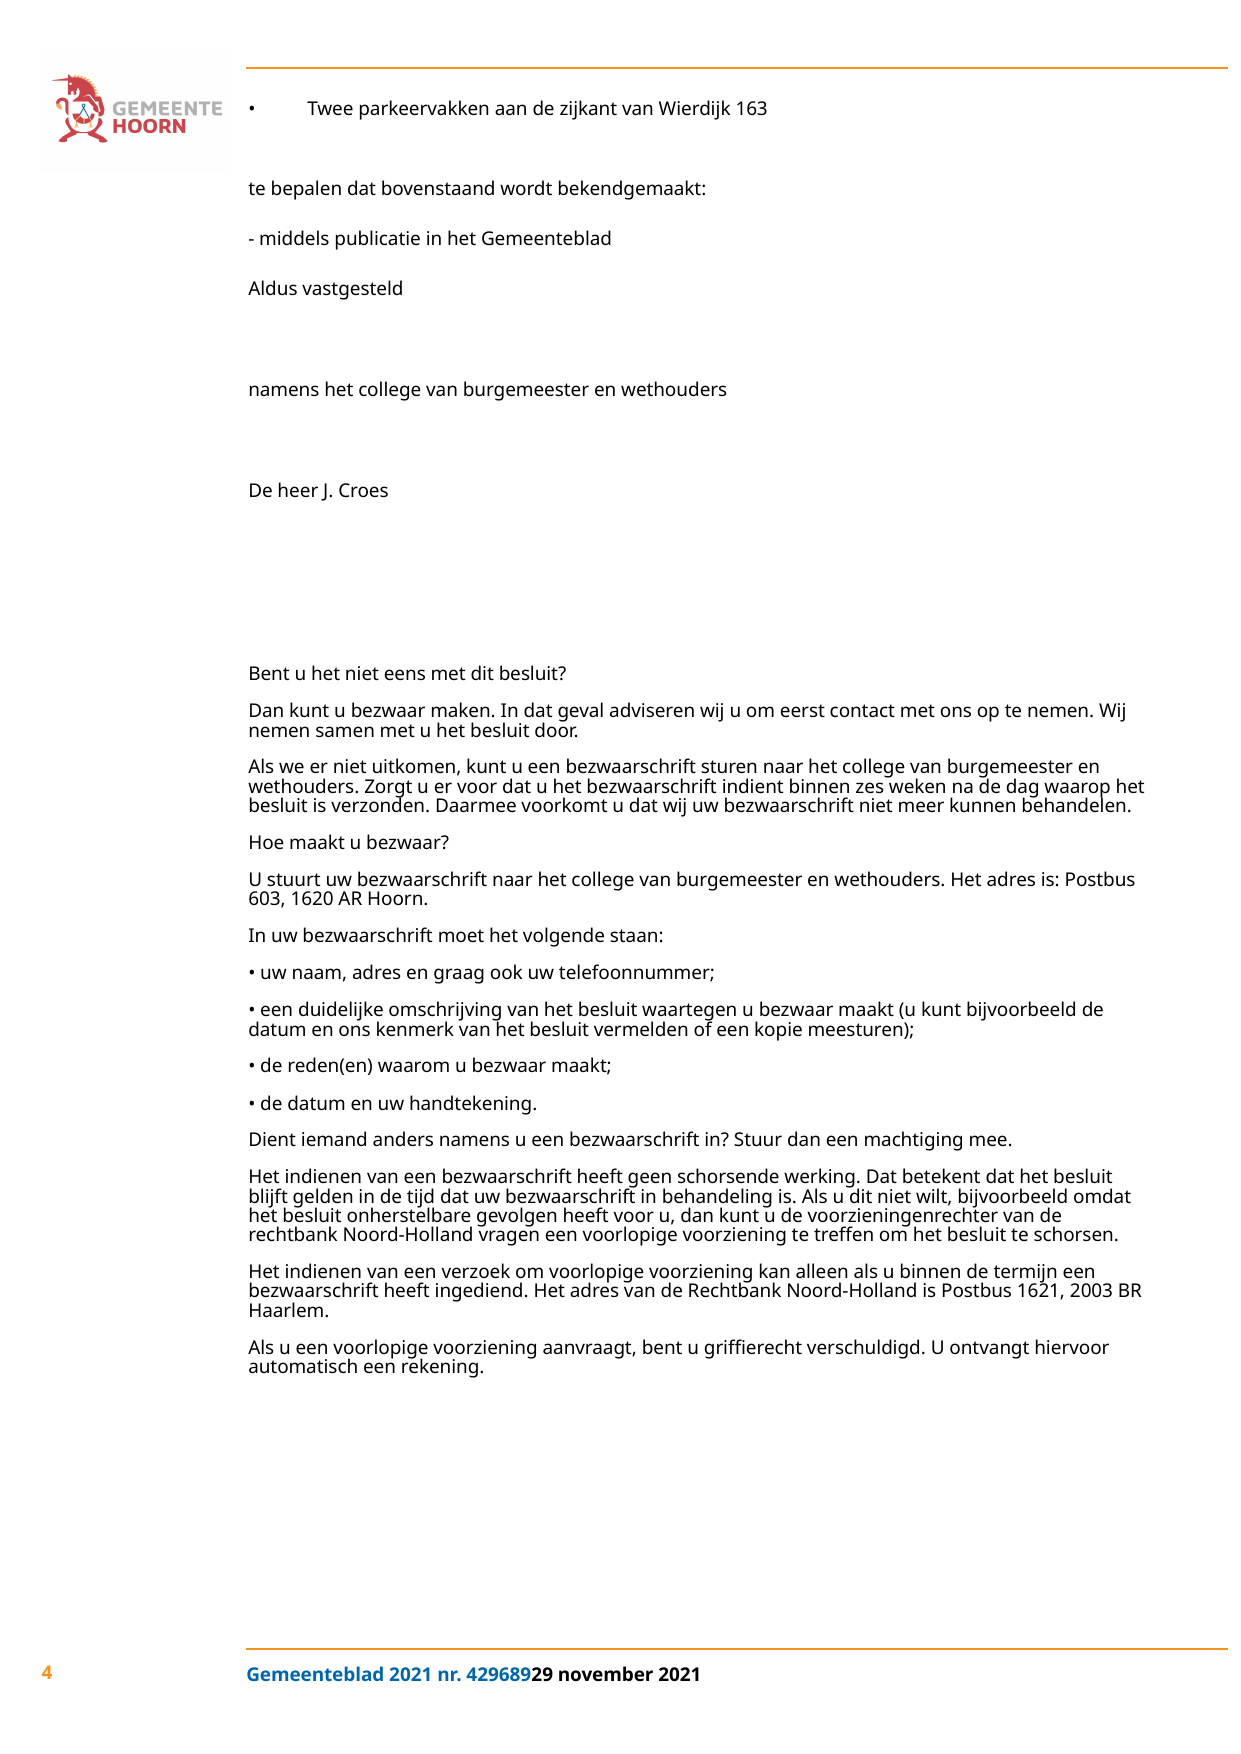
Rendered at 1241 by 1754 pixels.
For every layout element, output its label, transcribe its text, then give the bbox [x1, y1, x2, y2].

text - middels publicatie in het Gemeenteblad [248, 225, 1152, 251]
picture [41, 47, 231, 172]
text In uw bezwaarschrift moet het volgende staan: [248, 927, 1152, 947]
text U stuurt uw bezwaarschrift naar het college van burgemeester en wethouders. Het adres is: Postbus 603, 1620 AR Hoorn. [248, 871, 1152, 909]
text Dient iemand anders namens u een bezwaarschrift in? Stuur dan een machtiging mee. [248, 1131, 1152, 1151]
text Aldus vastgesteld [248, 276, 1152, 301]
text Bent u het niet eens met dit besluit? [248, 665, 1152, 684]
text Als we er niet uitkomen, kunt u een bezwaarschrift sturen naar het college van burgemeester en wethouders. Zorgt u er voor dat u het bezwaarschrift indient binnen zes weken na de dag waarop het besluit is verzonden. Daarmee voorkomt u dat wij uw bezwaarschrift niet meer kunnen behandelen. [248, 758, 1152, 816]
text Het indienen van een verzoek om voorlopige voorziening kan alleen als u binnen de termijn een bezwaarschrift heeft ingediend. Het adres van de Rechtbank Noord-Holland is Postbus 1621, 2003 BR Haarlem. [248, 1263, 1152, 1321]
text • een duidelijke omschrijving van het besluit waartegen u bezwaar maakt (u kunt bijvoorbeeld de datum en ons kenmerk van het besluit vermelden of een kopie meesturen); [248, 1001, 1152, 1040]
text • de reden(en) waarom u bezwaar maakt; [248, 1057, 1152, 1077]
text Als u een voorlopige voorziening aanvraagt, bent u griffierecht verschuldigd. U ontvangt hiervoor automatisch een rekening. [248, 1339, 1152, 1377]
text Dan kunt u bezwaar maken. In dat geval adviseren wij u om eerst contact met ons op te nemen. Wij nemen samen met u het besluit door. [248, 702, 1152, 741]
text Hoe maakt u bezwaar? [248, 834, 1152, 853]
list Twee parkeervakken aan de zijkant van Wierdijk 163 [248, 95, 1152, 121]
text De heer J. Croes [248, 477, 1152, 503]
text Het indienen van een bezwaarschrift heeft geen schorsende werking. Dat betekent dat het besluit blijft gelden in de tijd dat uw bezwaarschrift in behandeling is. Als u dit niet wilt, bijvoorbeeld omdat het besluit onherstelbare gevolgen heeft voor u, dan kunt u de voorzieningenrechter van de rechtbank Noord-Holland vragen een voorlopige voorziening te treffen om het besluit te schorsen. [248, 1168, 1152, 1246]
text • de datum en uw handtekening. [248, 1094, 1152, 1114]
text • uw naam, adres en graag ook uw telefoonnummer; [248, 964, 1152, 983]
text namens het college van burgemeester en wethouders [248, 376, 1152, 402]
text te bepalen dat bovenstaand wordt bekendgemaakt: [248, 175, 1152, 201]
